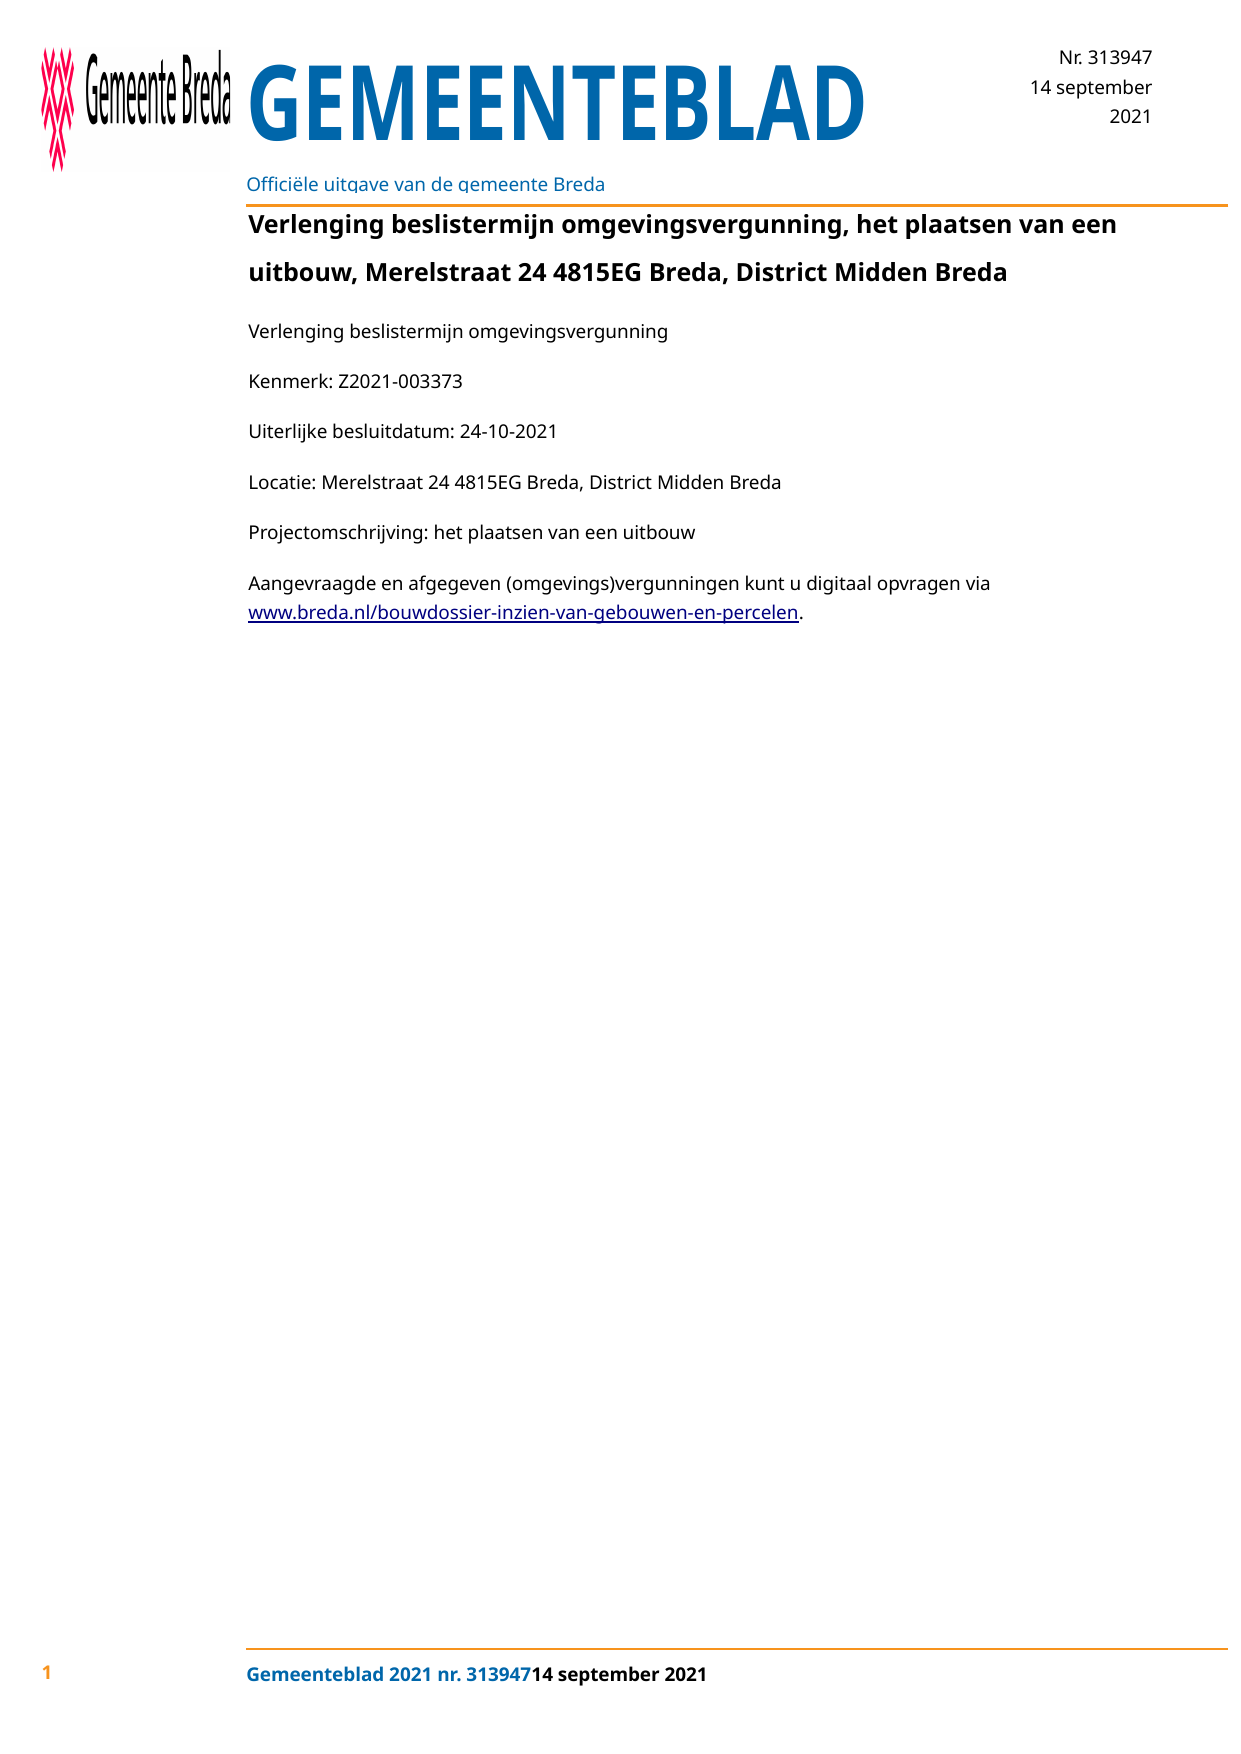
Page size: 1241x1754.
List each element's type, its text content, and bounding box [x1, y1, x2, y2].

text Verlenging beslistermijn omgevingsvergunning, het plaatsen van een uitbouw, Merelstraat 24 4815EG Breda, District Midden Breda [248, 207, 1152, 288]
text Projectomschrijving: het plaatsen van een uitbouw [248, 519, 1152, 545]
text Uiterlijke besluitdatum: 24-10-2021 [248, 419, 1152, 444]
picture [41, 47, 231, 172]
text Aangevraagde en afgegeven (omgevings)vergunningen kunt u digitaal opvragen via www.breda.nl/bouwdossier-inzien-van-gebouwen-en-percelen. [248, 570, 1152, 625]
text Verlenging beslistermijn omgevingsvergunning [248, 318, 1152, 344]
text Locatie: Merelstraat 24 4815EG Breda, District Midden Breda [248, 469, 1152, 495]
text Kenmerk: Z2021-003373 [248, 368, 1152, 394]
